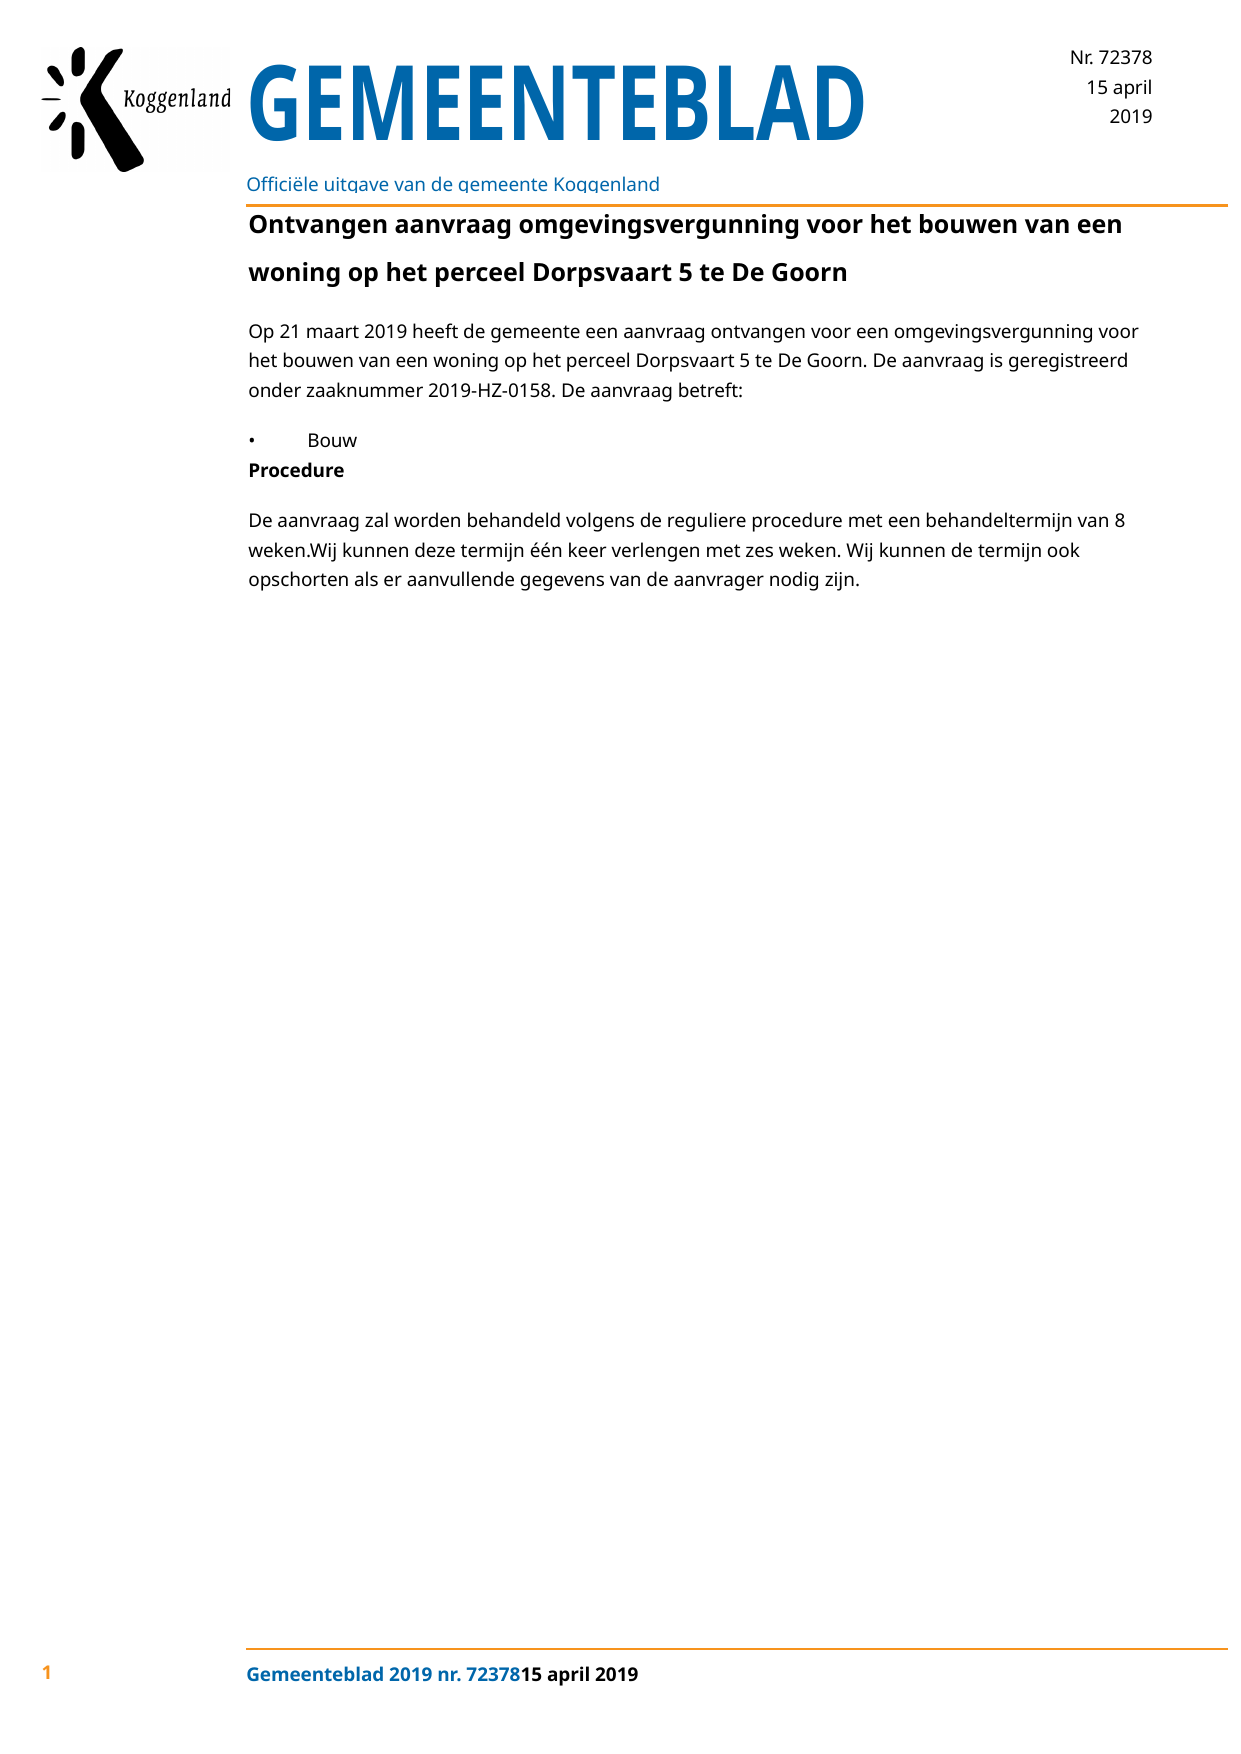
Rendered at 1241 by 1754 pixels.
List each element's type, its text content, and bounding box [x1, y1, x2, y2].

list Bouw [248, 427, 1152, 453]
text Op 21 maart 2019 heeft de gemeente een aanvraag ontvangen voor een omgevingsvergunning voor het bouwen van een woning op het perceel Dorpsvaart 5 te De Goorn. De aanvraag is geregistreerd onder zaaknummer 2019-HZ-0158. De aanvraag betreft: [248, 318, 1152, 403]
text Procedure [248, 457, 1152, 483]
text De aanvraag zal worden behandeld volgens de reguliere procedure met een behandeltermijn van 8 weken.Wij kunnen deze termijn één keer verlengen met zes weken. Wij kunnen de termijn ook opschorten als er aanvullende gegevens van de aanvrager nodig zijn. [248, 507, 1152, 592]
text Ontvangen aanvraag omgevingsvergunning voor het bouwen van een woning op het perceel Dorpsvaart 5 te De Goorn [248, 207, 1152, 288]
picture [41, 47, 231, 172]
